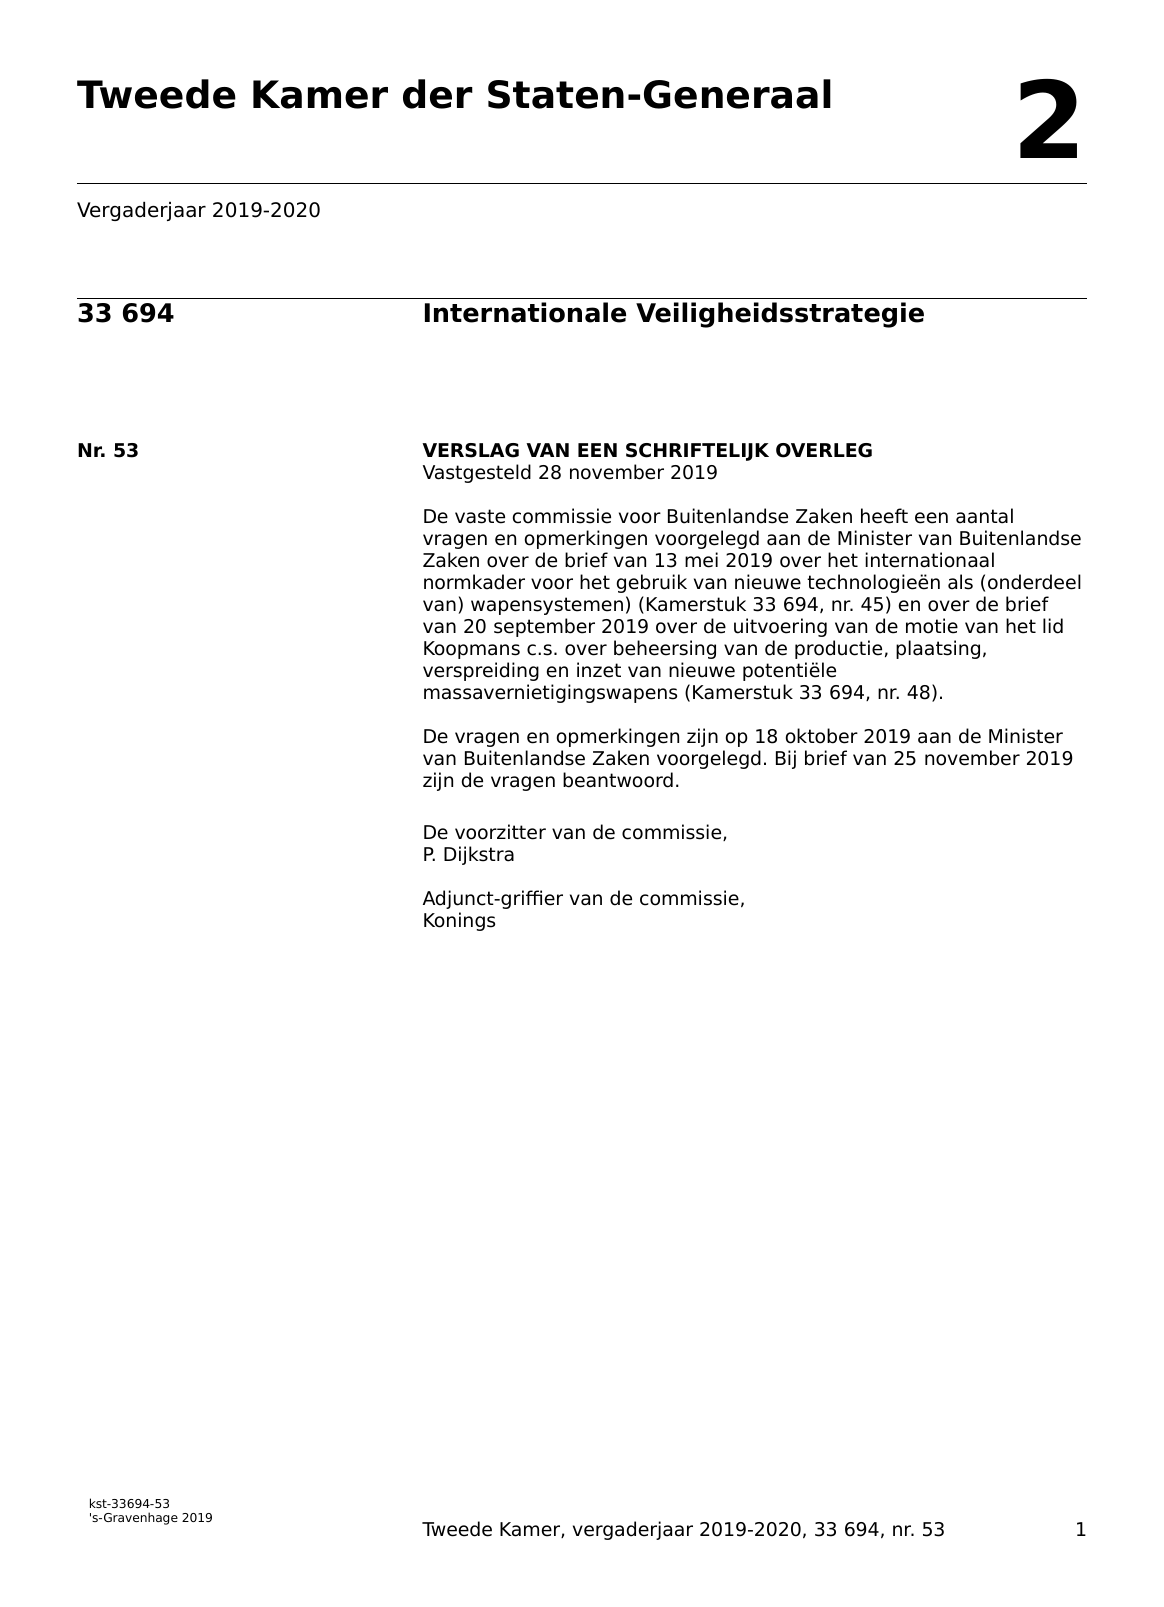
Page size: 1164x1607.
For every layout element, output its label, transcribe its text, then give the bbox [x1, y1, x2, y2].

subtitle Nr. 53 VERSLAG VAN EEN SCHRIFTELIJK OVERLEG [77, 440, 1087, 462]
table_header Tweede Kamer der Staten-Generaal [77, 59, 886, 183]
subtitle 33 694 Internationale Veiligheidsstrategie [77, 299, 1087, 329]
text De voorzitter van de commissie, P. Dijkstra [422, 822, 1087, 866]
text 's-Gravenhage 2019 [88, 1511, 323, 1525]
text kst-33694-53 [88, 1497, 323, 1511]
text Adjunct-griffier van de commissie, Konings [422, 888, 1087, 932]
table_header 2 [886, 59, 1087, 183]
table_cell Vergaderjaar 2019-2020 [77, 184, 1087, 298]
text Vastgesteld 28 november 2019 [422, 462, 1087, 484]
text De vragen en opmerkingen zijn op 18 oktober 2019 aan de Minister van Buitenlandse Zaken voorgelegd. Bij brief van 25 november 2019 zijn de vragen beantwoord. [422, 726, 1087, 792]
text De vaste commissie voor Buitenlandse Zaken heeft een aantal vragen en opmerkingen voorgelegd aan de Minister van Buitenlandse Zaken over de brief van 13 mei 2019 over het internationaal normkader voor het gebruik van nieuwe technologieën als (onderdeel van) wapensystemen) (Kamerstuk 33 694, nr. 45) en over de brief van 20 september 2019 over de uitvoering van de motie van het lid Koopmans c.s. over beheersing van de productie, plaatsing, verspreiding en inzet van nieuwe potentiële massavernietigingswapens (Kamerstuk 33 694, nr. 48). [422, 506, 1087, 704]
